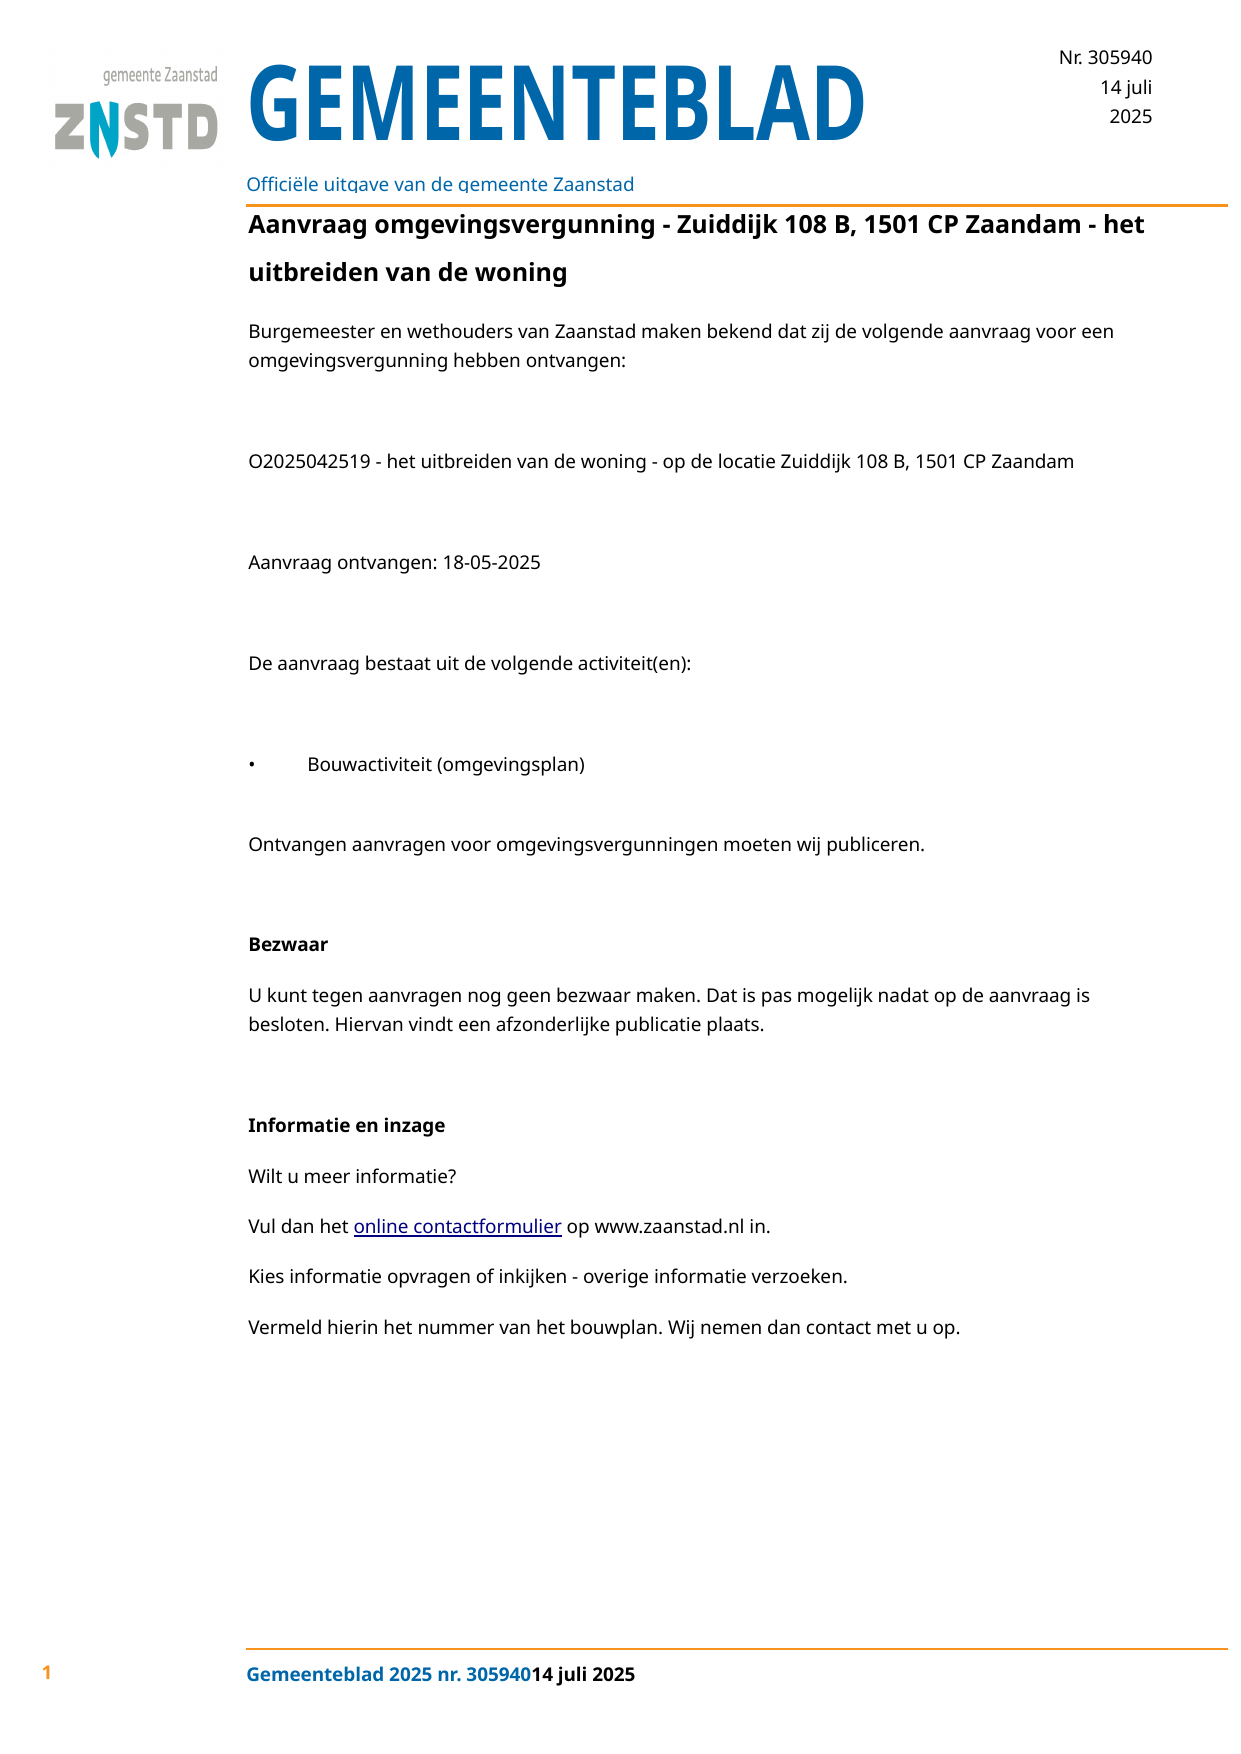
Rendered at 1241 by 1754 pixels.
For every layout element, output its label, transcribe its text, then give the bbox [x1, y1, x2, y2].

text Wilt u meer informatie? [248, 1163, 1152, 1189]
text Vul dan het online contactformulier op www.zaanstad.nl in. [248, 1213, 1152, 1239]
text Aanvraag omgevingsvergunning - Zuiddijk 108 B, 1501 CP Zaandam - het uitbreiden van de woning [248, 207, 1152, 288]
text U kunt tegen aanvragen nog geen bezwaar maken. Dat is pas mogelijk nadat op de aanvraag is besloten. Hiervan vindt een afzonderlijke publicatie plaats. [248, 982, 1152, 1037]
text Ontvangen aanvragen voor omgevingsvergunningen moeten wij publiceren. [248, 831, 1152, 857]
text Kies informatie opvragen of inkijken - overige informatie verzoeken. [248, 1264, 1152, 1289]
list Bouwactiviteit (omgevingsplan) [248, 751, 1152, 777]
text O2025042519 - het uitbreiden van de woning - op de locatie Zuiddijk 108 B, 1501 CP Zaandam [248, 448, 1152, 474]
text Aanvraag ontvangen: 18-05-2025 [248, 549, 1152, 575]
text Informatie en inzage [248, 1112, 1152, 1138]
text Burgemeester en wethouders van Zaanstad maken bekend dat zij de volgende aanvraag voor een omgevingsvergunning hebben ontvangen: [248, 318, 1152, 373]
text Bezwaar [248, 932, 1152, 957]
text De aanvraag bestaat uit de volgende activiteit(en): [248, 650, 1152, 676]
picture [41, 47, 231, 172]
text Vermeld hierin het nummer van het bouwplan. Wij nemen dan contact met u op. [248, 1314, 1152, 1340]
